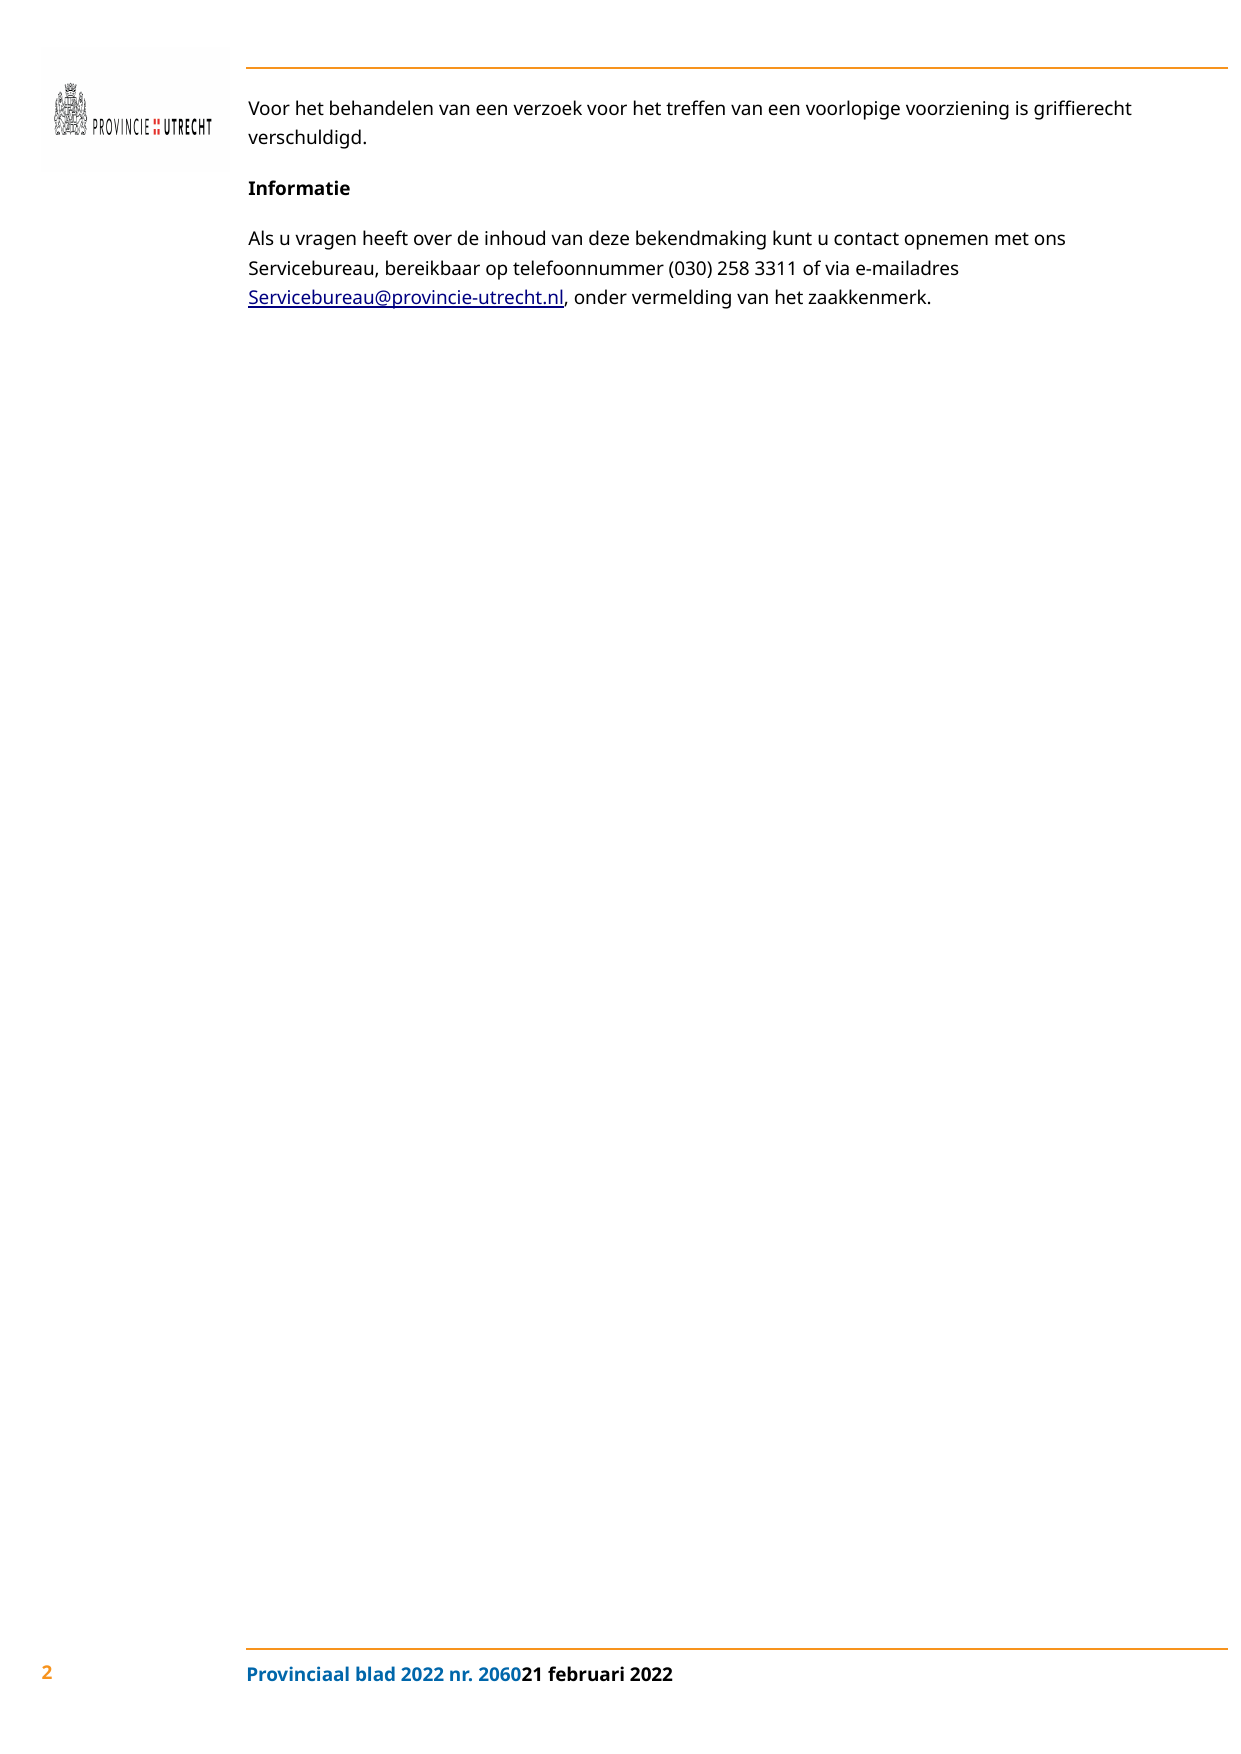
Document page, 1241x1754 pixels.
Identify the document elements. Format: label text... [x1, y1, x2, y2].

text Als u vragen heeft over de inhoud van deze bekendmaking kunt u contact opnemen met ons Servicebureau, bereikbaar op telefoonnummer (030) 258 3311 of via e-mailadres Servicebureau@provincie-utrecht.nl, onder vermelding van het zaakkenmerk. [248, 225, 1152, 310]
text Informatie [248, 175, 1152, 201]
text Voor het behandelen van een verzoek voor het treffen van een voorlopige voorziening is griffierecht verschuldigd. [248, 95, 1152, 150]
picture [41, 47, 231, 172]
